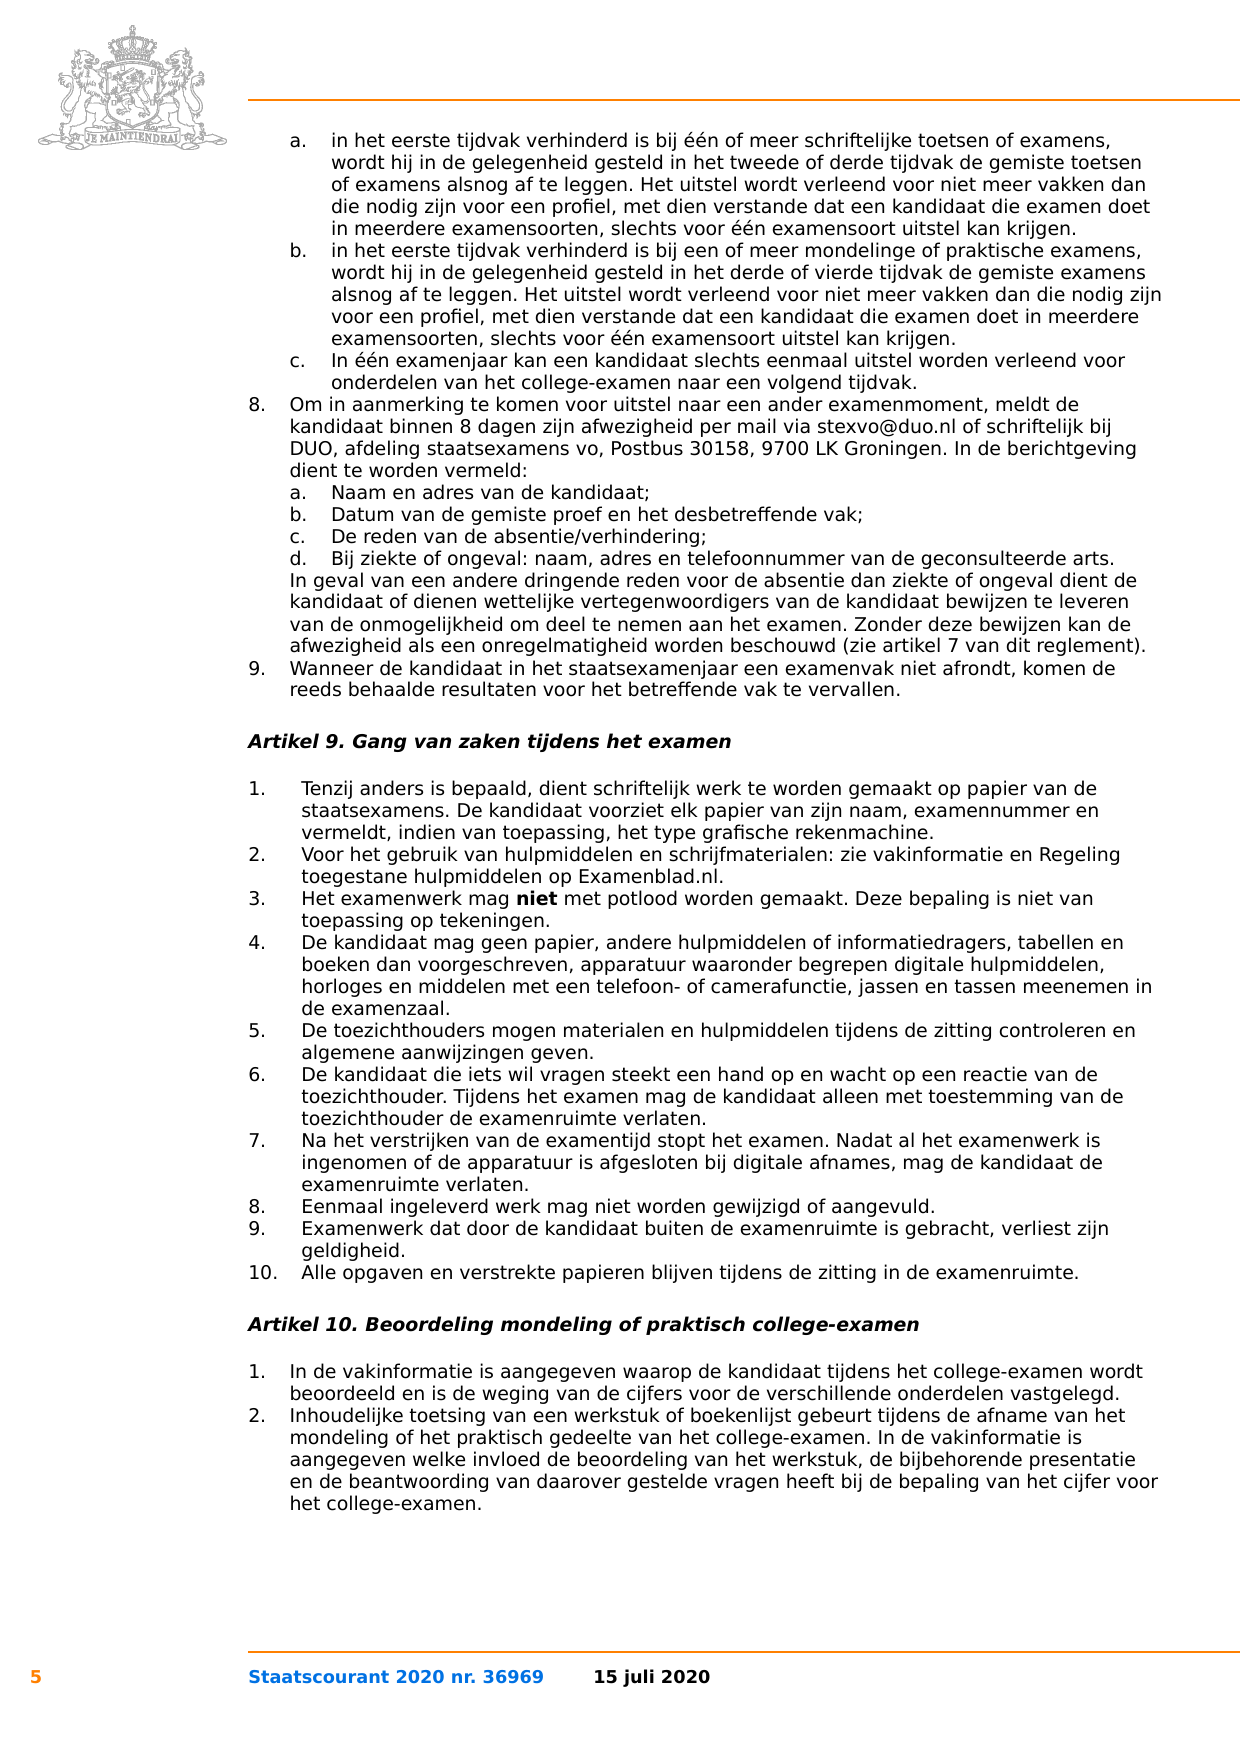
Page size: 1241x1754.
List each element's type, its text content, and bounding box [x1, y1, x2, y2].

picture [38, 25, 227, 150]
text 5. De toezichthouders mogen materialen en hulpmiddelen tijdens de zitting controleren en algemene aanwijzingen geven. [248, 1020, 1163, 1064]
text 8. Om in aanmerking te komen voor uitstel naar een ander examenmoment, meldt de kandidaat binnen 8 dagen zijn afwezigheid per mail via stexvo@duo.nl of schriftelijk bij DUO, afdeling staatsexamens vo, Postbus 30158, 9700 LK Groningen. In de berichtgeving dient te worden vermeld: [248, 394, 1163, 482]
text 1. In de vakinformatie is aangegeven waarop de kandidaat tijdens het college-examen wordt beoordeeld en is de weging van de cijfers voor de verschillende onderdelen vastgelegd. [248, 1361, 1163, 1405]
text 2. Inhoudelijke toetsing van een werkstuk of boekenlijst gebeurt tijdens de afname van het mondeling of het praktisch gedeelte van het college-examen. In de vakinformatie is aangegeven welke invloed de beoordeling van het werkstuk, de bijbehorende presentatie en de beantwoording van daarover gestelde vragen heeft bij de bepaling van het cijfer voor het college-examen. [248, 1405, 1163, 1515]
text 1. Tenzij anders is bepaald, dient schriftelijk werk te worden gemaakt op papier van de staatsexamens. De kandidaat voorziet elk papier van zijn naam, examennummer en vermeldt, indien van toepassing, het type grafische rekenmachine. [248, 778, 1163, 844]
text a. in het eerste tijdvak verhinderd is bij één of meer schriftelijke toetsen of examens, wordt hij in de gelegenheid gesteld in het tweede of derde tijdvak de gemiste toetsen of examens alsnog af te leggen. Het uitstel wordt verleend voor niet meer vakken dan die nodig zijn voor een profiel, met dien verstande dat een kandidaat die examen doet in meerdere examensoorten, slechts voor één examensoort uitstel kan krijgen. [289, 130, 1163, 240]
text b. in het eerste tijdvak verhinderd is bij een of meer mondelinge of praktische examens, wordt hij in de gelegenheid gesteld in het derde of vierde tijdvak de gemiste examens alsnog af te leggen. Het uitstel wordt verleend voor niet meer vakken dan die nodig zijn voor een profiel, met dien verstande dat een kandidaat die examen doet in meerdere examensoorten, slechts voor één examensoort uitstel kan krijgen. [289, 240, 1163, 350]
text c. De reden van de absentie/verhindering; [289, 526, 1163, 547]
text 8. Eenmaal ingeleverd werk mag niet worden gewijzigd of aangevuld. [248, 1196, 1163, 1218]
text 6. De kandidaat die iets wil vragen steekt een hand op en wacht op een reactie van de toezichthouder. Tijdens het examen mag de kandidaat alleen met toestemming van de toezichthouder de examenruimte verlaten. [248, 1064, 1163, 1130]
text In geval van een andere dringende reden voor de absentie dan ziekte of ongeval dient de kandidaat of dienen wettelijke vertegenwoordigers van de kandidaat bewijzen te leveren van de onmogelijkheid om deel te nemen aan het examen. Zonder deze bewijzen kan de afwezigheid als een onregelmatigheid worden beschouwd (zie artikel 7 van dit reglement). [289, 569, 1163, 657]
text d. Bij ziekte of ongeval: naam, adres en telefoonnummer van de geconsulteerde arts. [289, 547, 1163, 569]
text 3. Het examenwerk mag niet met potlood worden gemaakt. Deze bepaling is niet van toepassing op tekeningen. [248, 888, 1163, 932]
subtitle Artikel 9. Gang van zaken tijdens het examen [248, 731, 1163, 753]
text 9. Wanneer de kandidaat in het staatsexamenjaar een examenvak niet afrondt, komen de reeds behaalde resultaten voor het betreffende vak te vervallen. [248, 657, 1163, 701]
text 2. Voor het gebruik van hulpmiddelen en schrijfmaterialen: zie vakinformatie en Regeling toegestane hulpmiddelen op Examenblad.nl. [248, 844, 1163, 888]
text c. In één examenjaar kan een kandidaat slechts eenmaal uitstel worden verleend voor onderdelen van het college-examen naar een volgend tijdvak. [289, 350, 1163, 394]
text b. Datum van de gemiste proef en het desbetreffende vak; [289, 503, 1163, 526]
text 7. Na het verstrijken van de examentijd stopt het examen. Nadat al het examenwerk is ingenomen of de apparatuur is afgesloten bij digitale afnames, mag de kandidaat de examenruimte verlaten. [248, 1130, 1163, 1196]
text 10. Alle opgaven en verstrekte papieren blijven tijdens de zitting in de examenruimte. [248, 1262, 1163, 1284]
text 4. De kandidaat mag geen papier, andere hulpmiddelen of informatiedragers, tabellen en boeken dan voorgeschreven, apparatuur waaronder begrepen digitale hulpmiddelen, horloges en middelen met een telefoon- of camerafunctie, jassen en tassen meenemen in de examenzaal. [248, 932, 1163, 1020]
text a. Naam en adres van de kandidaat; [289, 482, 1163, 503]
text 9. Examenwerk dat door de kandidaat buiten de examenruimte is gebracht, verliest zijn geldigheid. [248, 1218, 1163, 1262]
subtitle Artikel 10. Beoordeling mondeling of praktisch college-examen [248, 1314, 1163, 1336]
